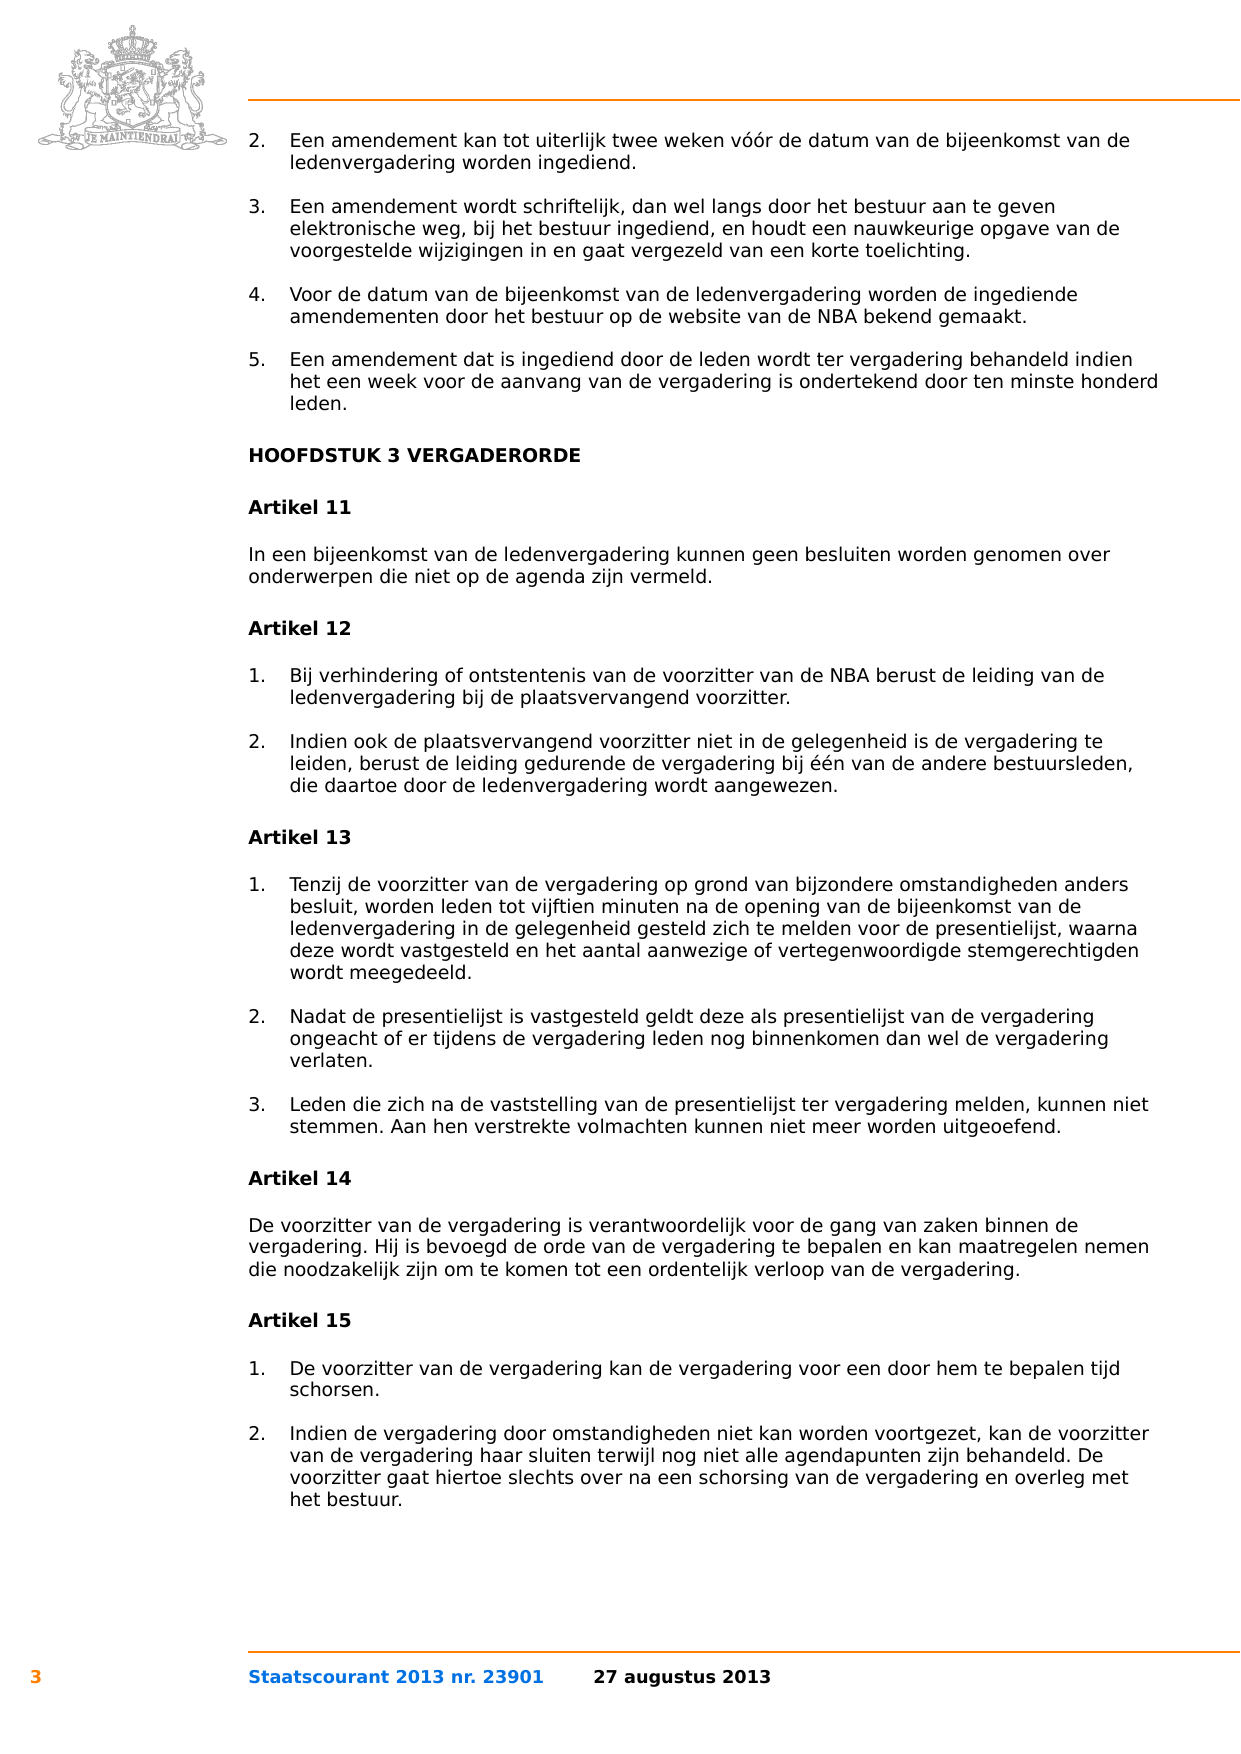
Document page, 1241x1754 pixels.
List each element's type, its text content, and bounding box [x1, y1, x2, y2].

text 1. Bij verhindering of ontstentenis van de voorzitter van de NBA berust de leiding van de ledenvergadering bij de plaatsvervangend voorzitter. [248, 665, 1163, 709]
text 5. Een amendement dat is ingediend door de leden wordt ter vergadering behandeld indien het een week voor de aanvang van de vergadering is ondertekend door ten minste honderd leden. [248, 349, 1163, 415]
text 2. Een amendement kan tot uiterlijk twee weken vóór de datum van de bijeenkomst van de ledenvergadering worden ingediend. [248, 130, 1163, 174]
text 1. De voorzitter van de vergadering kan de vergadering voor een door hem te bepalen tijd schorsen. [248, 1357, 1163, 1401]
subtitle Artikel 13 [248, 827, 1163, 849]
subtitle Artikel 11 [248, 497, 1163, 519]
picture [38, 25, 227, 150]
text 2. Nadat de presentielijst is vastgesteld geldt deze als presentielijst van de vergadering ongeacht of er tijdens de vergadering leden nog binnenkomen dan wel de vergadering verlaten. [248, 1006, 1163, 1072]
text In een bijeenkomst van de ledenvergadering kunnen geen besluiten worden genomen over onderwerpen die niet op de agenda zijn vermeld. [248, 544, 1163, 588]
subtitle HOOFDSTUK 3 VERGADERORDE [248, 445, 1163, 467]
text 3. Leden die zich na de vaststelling van de presentielijst ter vergadering melden, kunnen niet stemmen. Aan hen verstrekte volmachten kunnen niet meer worden uitgeoefend. [248, 1093, 1163, 1137]
text 2. Indien ook de plaatsvervangend voorzitter niet in de gelegenheid is de vergadering te leiden, berust de leiding gedurende de vergadering bij één van de andere bestuursleden, die daartoe door de ledenvergadering wordt aangewezen. [248, 731, 1163, 797]
subtitle Artikel 12 [248, 618, 1163, 640]
text De voorzitter van de vergadering is verantwoordelijk voor de gang van zaken binnen de vergadering. Hij is bevoegd de orde van de vergadering te bepalen en kan maatregelen nemen die noodzakelijk zijn om te komen tot een ordentelijk verloop van de vergadering. [248, 1214, 1163, 1280]
text 3. Een amendement wordt schriftelijk, dan wel langs door het bestuur aan te geven elektronische weg, bij het bestuur ingediend, en houdt een nauwkeurige opgave van de voorgestelde wijzigingen in en gaat vergezeld van een korte toelichting. [248, 196, 1163, 262]
subtitle Artikel 15 [248, 1310, 1163, 1332]
text 2. Indien de vergadering door omstandigheden niet kan worden voortgezet, kan de voorzitter van de vergadering haar sluiten terwijl nog niet alle agendapunten zijn behandeld. De voorzitter gaat hiertoe slechts over na een schorsing van de vergadering en overleg met het bestuur. [248, 1423, 1163, 1511]
text 1. Tenzij de voorzitter van de vergadering op grond van bijzondere omstandigheden anders besluit, worden leden tot vijftien minuten na de opening van de bijeenkomst van de ledenvergadering in de gelegenheid gesteld zich te melden voor de presentielijst, waarna deze wordt vastgesteld en het aantal aanwezige of vertegenwoordigde stemgerechtigden wordt meegedeeld. [248, 874, 1163, 984]
subtitle Artikel 14 [248, 1167, 1163, 1189]
text 4. Voor de datum van de bijeenkomst van de ledenvergadering worden de ingediende amendementen door het bestuur op de website van de NBA bekend gemaakt. [248, 283, 1163, 327]
